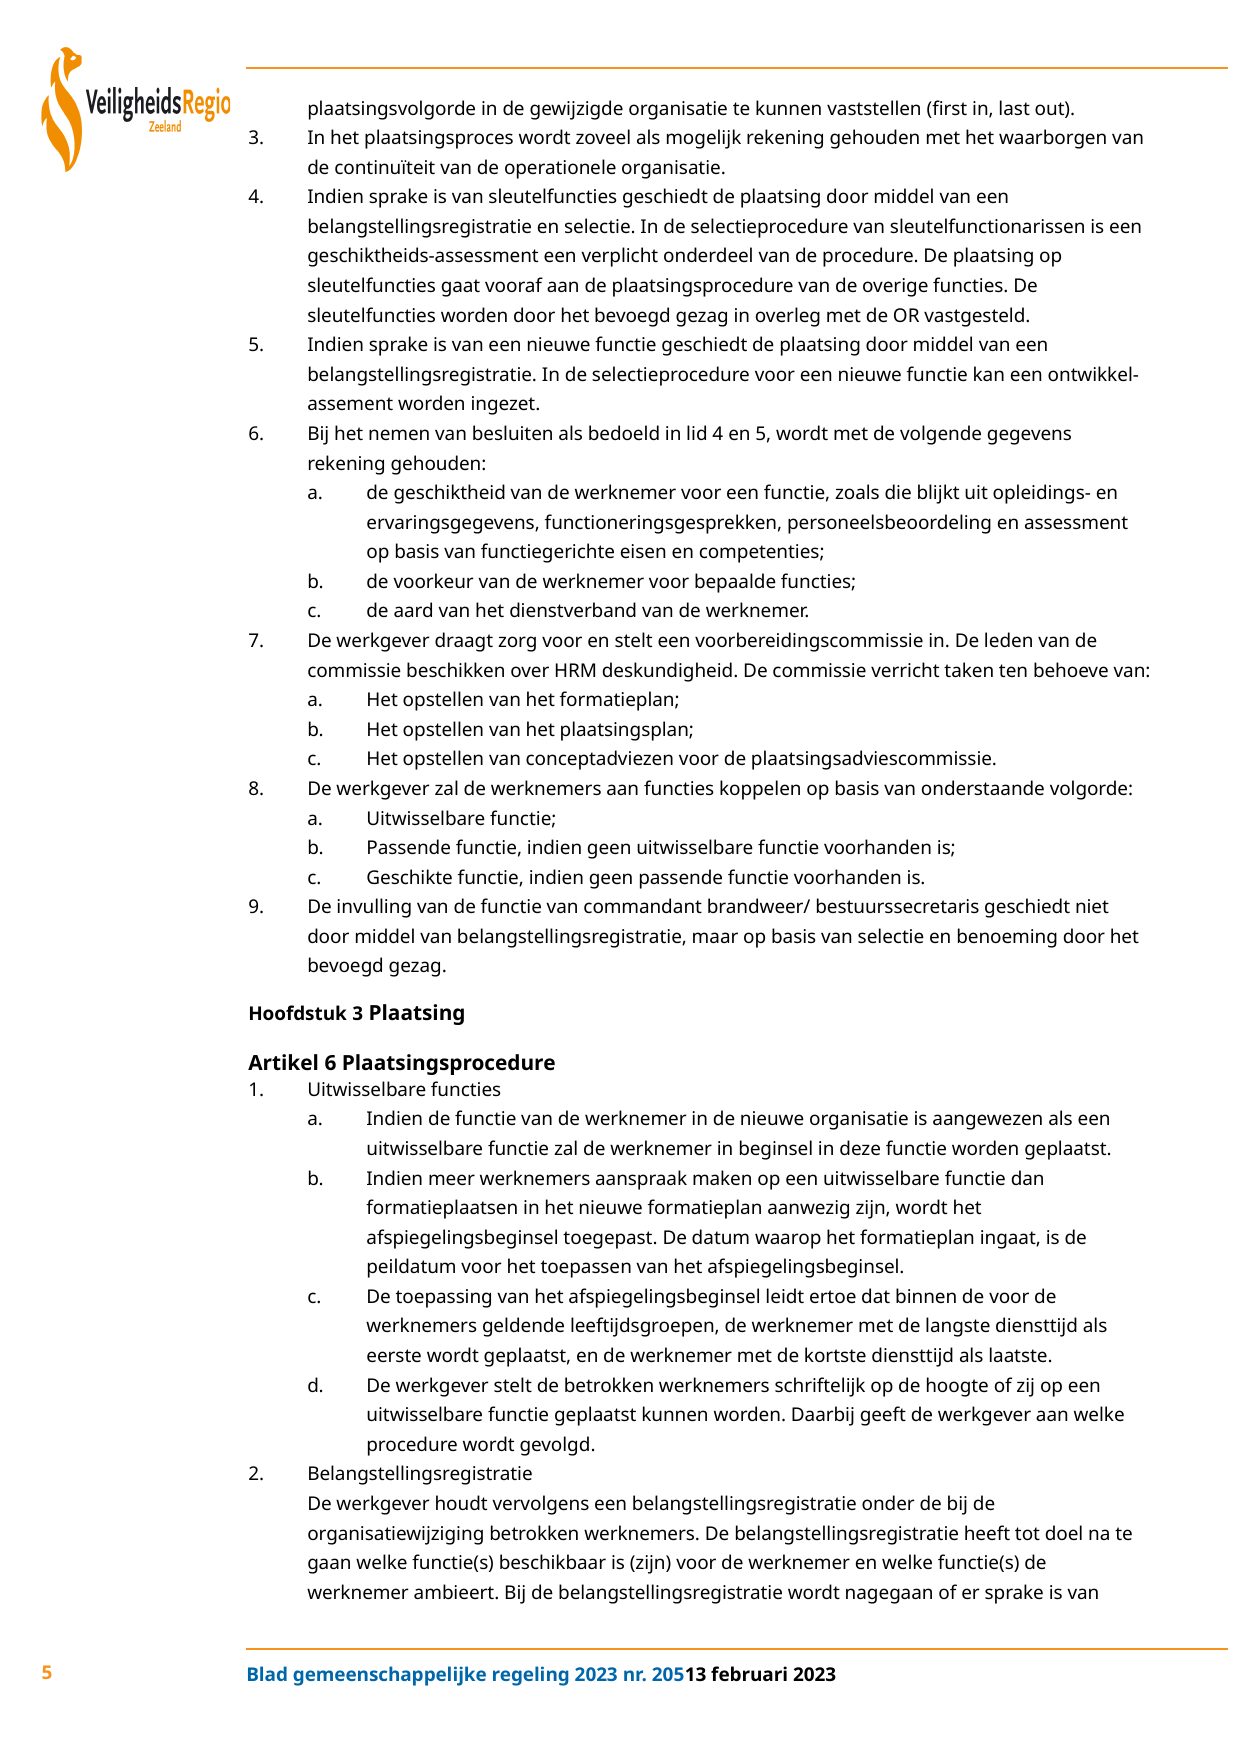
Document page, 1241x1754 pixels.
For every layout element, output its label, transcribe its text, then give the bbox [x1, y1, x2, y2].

list Bij het nemen van besluiten als bedoeld in lid 4 en 5, wordt met de volgende gegevens rekening gehouden: [248, 420, 1152, 476]
picture [41, 47, 231, 172]
list Het opstellen van conceptadviezen voor de plaatsingsadviescommissie. [307, 746, 1152, 771]
list Indien sprake is van een nieuwe functie geschiedt de plaatsing door middel van een belangstellingsregistratie. In de selectieprocedure voor een nieuwe functie kan een ontwikkel-assement worden ingezet. [248, 331, 1152, 416]
list Belangstellingsregistratie [248, 1461, 1152, 1486]
list de geschiktheid van de werknemer voor een functie, zoals die blijkt uit opleidings- en ervaringsgegevens, functioneringsgesprekken, personeelsbeoordeling en assessment op basis van functiegerichte eisen en competenties; [307, 479, 1152, 564]
list Indien meer werknemers aanspraak maken op een uitwisselbare functie dan formatieplaatsen in het nieuwe formatieplan aanwezig zijn, wordt het afspiegelingsbeginsel toegepast. De datum waarop het formatieplan ingaat, is de peildatum voor het toepassen van het afspiegelingsbeginsel. [307, 1165, 1152, 1279]
list De invulling van de functie van commandant brandweer/ bestuurssecretaris geschiedt niet door middel van belangstellingsregistratie, maar op basis van selectie en benoeming door het bevoegd gezag. [248, 893, 1152, 978]
list De werkgever stelt de betrokken werknemers schriftelijk op de hoogte of zij op een uitwisselbare functie geplaatst kunnen worden. Daarbij geeft de werkgever aan welke procedure wordt gevolgd. [307, 1372, 1152, 1457]
list De werkgever draagt zorg voor en stelt een voorbereidingscommissie in. De leden van de commissie beschikken over HRM deskundigheid. De commissie verricht taken ten behoeve van: [248, 627, 1152, 683]
list de voorkeur van de werknemer voor bepaalde functies; [307, 568, 1152, 594]
list Passende functie, indien geen uitwisselbare functie voorhanden is; [307, 834, 1152, 860]
list De werkgever zal de werknemers aan functies koppelen op basis van onderstaande volgorde: [248, 775, 1152, 801]
list Het opstellen van het formatieplan; [307, 686, 1152, 712]
text Hoofdstuk 3 Plaatsing [248, 998, 1152, 1027]
list De werkgever houdt vervolgens een belangstellingsregistratie onder de bij de organisatiewijziging betrokken werknemers. De belangstellingsregistratie heeft tot doel na te gaan welke functie(s) beschikbaar is (zijn) voor de werknemer en welke functie(s) de werknemer ambieert. Bij de belangstellingsregistratie wordt nagegaan of er sprake is van [248, 1490, 1152, 1605]
list Uitwisselbare functie; [307, 805, 1152, 831]
list de aard van het dienstverband van de werknemer. [307, 598, 1152, 623]
list Indien de functie van de werknemer in de nieuwe organisatie is aangewezen als een uitwisselbare functie zal de werknemer in beginsel in deze functie worden geplaatst. [307, 1106, 1152, 1161]
list Het opstellen van het plaatsingsplan; [307, 716, 1152, 742]
list Geschikte functie, indien geen passende functie voorhanden is. [307, 864, 1152, 890]
list Indien sprake is van sleutelfuncties geschiedt de plaatsing door middel van een belangstellingsregistratie en selectie. In de selectieprocedure van sleutelfunctionarissen is een geschiktheids-assessment een verplicht onderdeel van de procedure. De plaatsing op sleutelfuncties gaat vooraf aan de plaatsingsprocedure van de overige functies. De sleutelfuncties worden door het bevoegd gezag in overleg met de OR vastgesteld. [248, 183, 1152, 328]
list De toepassing van het afspiegelingsbeginsel leidt ertoe dat binnen de voor de werknemers geldende leeftijdsgroepen, de werknemer met de langste diensttijd als eerste wordt geplaatst, en de werknemer met de kortste diensttijd als laatste. [307, 1283, 1152, 1368]
list In het plaatsingsproces wordt zoveel als mogelijk rekening gehouden met het waarborgen van de continuïteit van de operationele organisatie. [248, 124, 1152, 180]
list plaatsingsvolgorde in de gewijzigde organisatie te kunnen vaststellen (first in, last out). [248, 95, 1152, 121]
text Artikel 6 Plaatsingsprocedure [248, 1048, 1152, 1076]
list Uitwisselbare functies [248, 1076, 1152, 1102]
